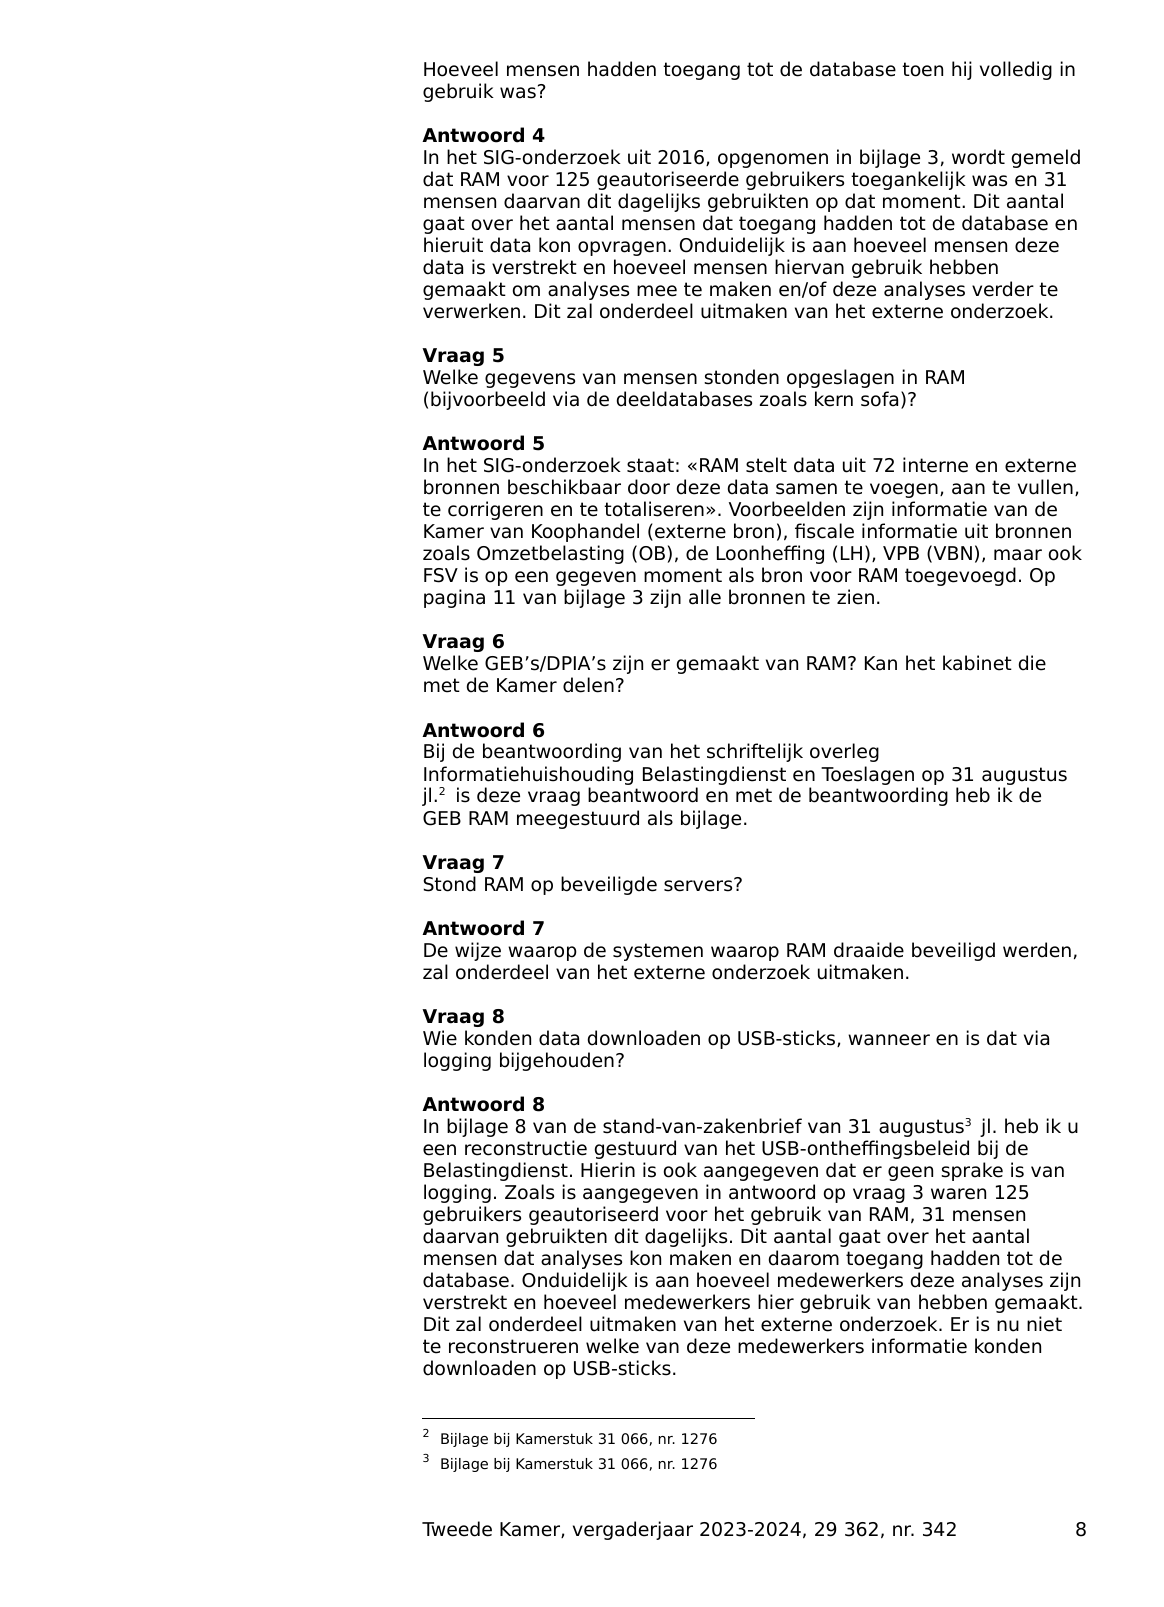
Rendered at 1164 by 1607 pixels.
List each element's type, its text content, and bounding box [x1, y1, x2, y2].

text Bij de beantwoording van het schriftelijk overleg Informatiehuishouding Belastingdienst en Toeslagen op 31 augustus jl. is deze vraag beantwoord en met de beantwoording heb ik de GEB RAM meegestuurd als bijlage. [422, 741, 1087, 829]
text Vraag 6 [422, 631, 1087, 653]
text Antwoord 6 [422, 719, 1087, 741]
text Antwoord 8 [422, 1094, 1087, 1116]
text Antwoord 4 [422, 125, 1087, 147]
text Antwoord 5 [422, 433, 1087, 455]
text Vraag 5 [422, 345, 1087, 367]
text In het SIG-onderzoek uit 2016, opgenomen in bijlage 3, wordt gemeld dat RAM voor 125 geautoriseerde gebruikers toegankelijk was en 31 mensen daarvan dit dagelijks gebruikten op dat moment. Dit aantal gaat over het aantal mensen dat toegang hadden tot de database en hieruit data kon opvragen. Onduidelijk is aan hoeveel mensen deze data is verstrekt en hoeveel mensen hiervan gebruik hebben gemaakt om analyses mee te maken en/of deze analyses verder te verwerken. Dit zal onderdeel uitmaken van het externe onderzoek. [422, 147, 1087, 323]
text Vraag 8 [422, 1006, 1087, 1028]
text Antwoord 7 [422, 918, 1087, 940]
text Bijlage bij Kamerstuk 31 066, nr. 1276 [422, 1427, 1087, 1449]
text Stond RAM op beveiligde servers? [422, 873, 1087, 896]
text Bijlage bij Kamerstuk 31 066, nr. 1276 [422, 1452, 1087, 1474]
text Wie konden data downloaden op USB-sticks, wanneer en is dat via logging bijgehouden? [422, 1028, 1087, 1072]
text Vraag 7 [422, 852, 1087, 873]
text Welke gegevens van mensen stonden opgeslagen in RAM (bijvoorbeeld via de deeldatabases zoals kern sofa)? [422, 367, 1087, 411]
text Hoeveel mensen hadden toegang tot de database toen hij volledig in gebruik was? [422, 59, 1087, 103]
text Welke GEB’s/DPIA’s zijn er gemaakt van RAM? Kan het kabinet die met de Kamer delen? [422, 653, 1087, 697]
text De wijze waarop de systemen waarop RAM draaide beveiligd werden, zal onderdeel van het externe onderzoek uitmaken. [422, 940, 1087, 984]
text In het SIG-onderzoek staat: «RAM stelt data uit 72 interne en externe bronnen beschikbaar door deze data samen te voegen, aan te vullen, te corrigeren en te totaliseren». Voorbeelden zijn informatie van de Kamer van Koophandel (externe bron), fiscale informatie uit bronnen zoals Omzetbelasting (OB), de Loonheffing (LH), VPB (VBN), maar ook FSV is op een gegeven moment als bron voor RAM toegevoegd. Op pagina 11 van bijlage 3 zijn alle bronnen te zien. [422, 455, 1087, 609]
text In bijlage 8 van de stand-van-zakenbrief van 31 augustus jl. heb ik u een reconstructie gestuurd van het USB-ontheffingsbeleid bij de Belastingdienst. Hierin is ook aangegeven dat er geen sprake is van logging. Zoals is aangegeven in antwoord op vraag 3 waren 125 gebruikers geautoriseerd voor het gebruik van RAM, 31 mensen daarvan gebruikten dit dagelijks. Dit aantal gaat over het aantal mensen dat analyses kon maken en daarom toegang hadden tot de database. Onduidelijk is aan hoeveel medewerkers deze analyses zijn verstrekt en hoeveel medewerkers hier gebruik van hebben gemaakt. Dit zal onderdeel uitmaken van het externe onderzoek. Er is nu niet te reconstrueren welke van deze medewerkers informatie konden downloaden op USB-sticks. [422, 1116, 1087, 1380]
